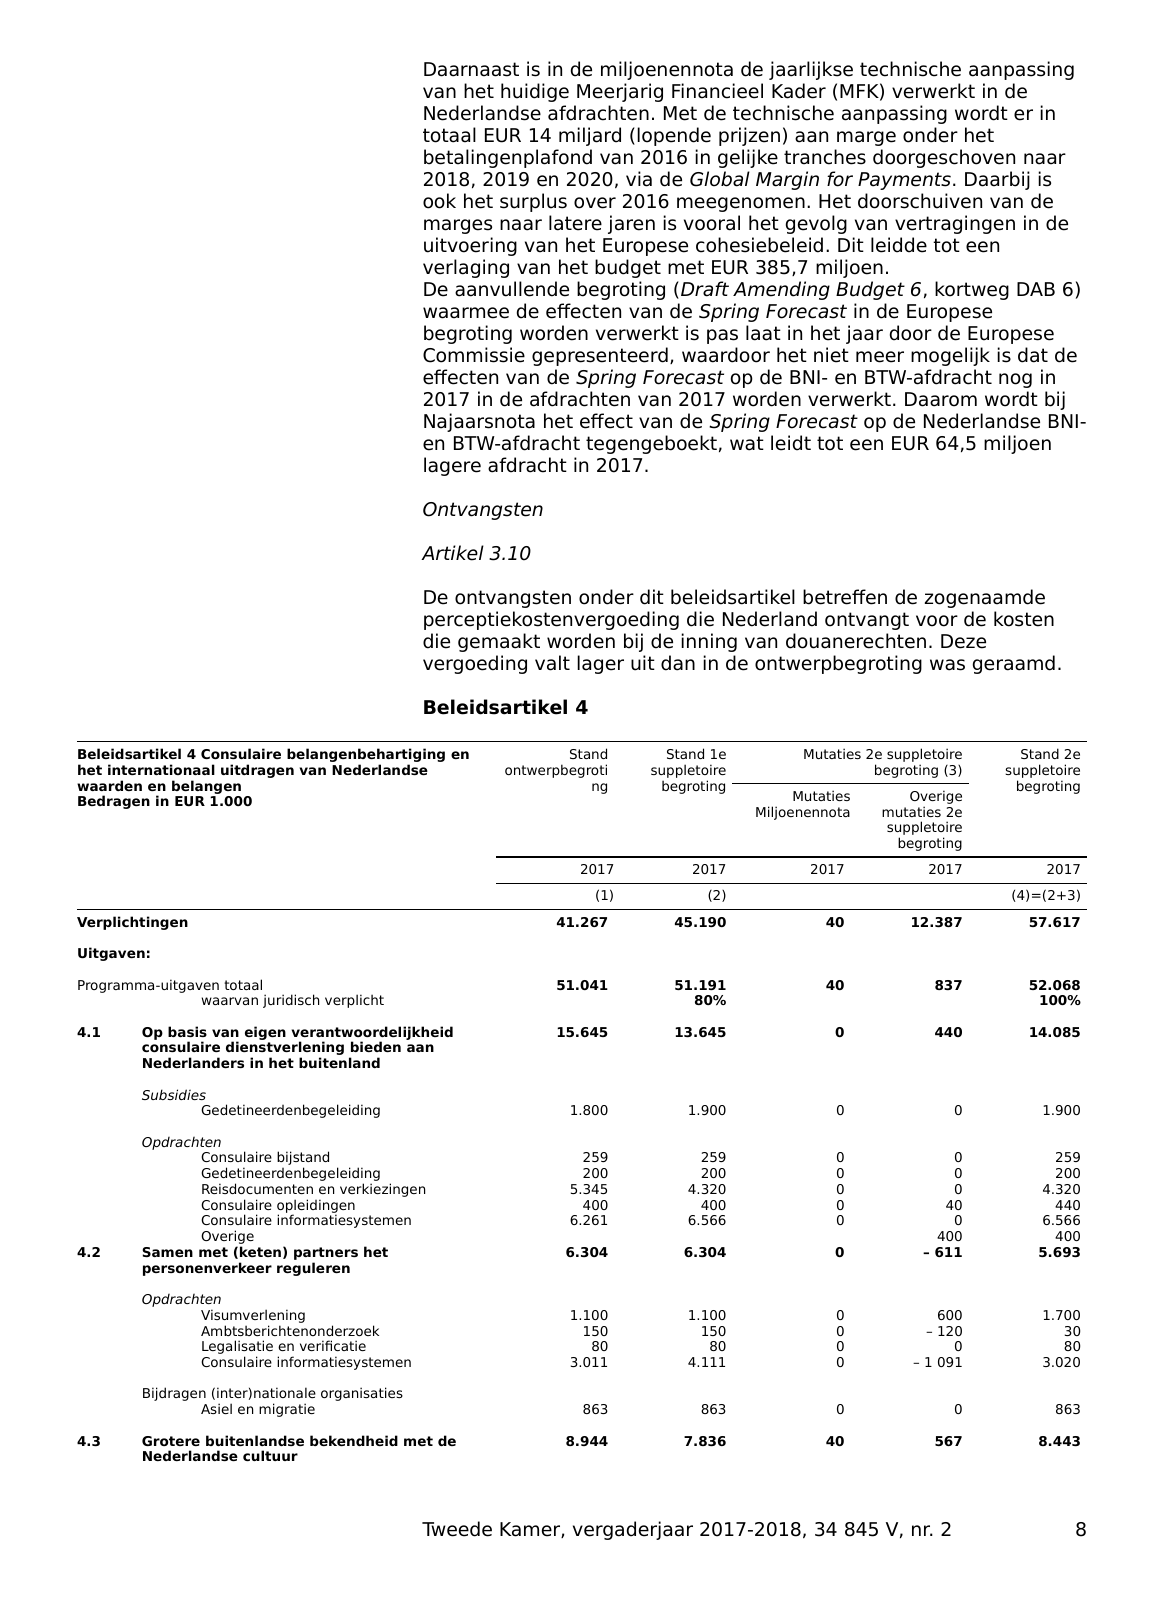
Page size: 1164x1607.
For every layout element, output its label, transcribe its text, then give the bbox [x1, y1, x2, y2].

table_cell 45.190 [614, 910, 732, 930]
table_cell Programma-uitgaven totaal [77, 977, 496, 993]
table_cell 15.645 [496, 1025, 614, 1072]
table_cell [614, 1072, 732, 1087]
table_cell [969, 1072, 1087, 1087]
table_cell 863 [496, 1402, 614, 1418]
table_cell – 120 [850, 1323, 968, 1339]
table_cell [77, 1276, 136, 1292]
table_cell 0 [732, 1339, 850, 1355]
table_cell [77, 1292, 136, 1308]
subtitle Artikel 3.10 [422, 543, 1087, 565]
table_cell [850, 1418, 968, 1433]
table_cell Uitgaven: [77, 946, 496, 962]
table_cell [136, 1072, 195, 1087]
table_cell Verplichtingen [77, 910, 496, 930]
table_cell 4.1 [77, 1025, 136, 1072]
table_cell [732, 1276, 850, 1292]
table_cell – 611 [850, 1245, 968, 1276]
table_cell [614, 1135, 732, 1150]
table_cell 1.700 [969, 1308, 1087, 1323]
table_cell Op basis van eigen verantwoordelijkheid consulaire dienstverlening bieden aan Nederlanders in het buitenland [136, 1025, 496, 1072]
table_cell 12.387 [850, 910, 968, 930]
table_cell [496, 1276, 614, 1292]
table_cell 1.800 [496, 1103, 614, 1119]
table_cell [77, 1009, 136, 1024]
table_cell [136, 1402, 195, 1418]
table_cell [136, 1119, 195, 1134]
table_cell [136, 993, 195, 1009]
table_cell [496, 1418, 614, 1433]
table_cell 57.617 [969, 910, 1087, 930]
table_cell 6.304 [614, 1245, 732, 1276]
table_cell [77, 1166, 136, 1182]
table_header Mutaties 2e suppletoire begroting (3) [732, 742, 968, 783]
table_cell Overige mutaties 2e suppletoire begroting [850, 784, 968, 856]
table_cell [732, 1386, 850, 1402]
table_cell [496, 1386, 614, 1402]
table_cell [496, 962, 614, 977]
table_cell [850, 1072, 968, 1087]
table_cell [614, 1418, 732, 1433]
table_cell Reisdocumenten en verkiezingen [195, 1182, 496, 1197]
table_cell [969, 930, 1087, 946]
table_cell [136, 1182, 195, 1197]
table_cell [195, 1276, 496, 1292]
table_cell 259 [969, 1150, 1087, 1166]
table_cell [732, 1292, 850, 1308]
table_cell [136, 1198, 195, 1213]
table_cell [732, 993, 850, 1009]
table_cell 6.566 [614, 1213, 732, 1229]
table_cell [850, 1292, 968, 1308]
table_cell [496, 1371, 614, 1386]
table_header Stand 2e suppletoire begroting [969, 742, 1087, 856]
table_cell 0 [850, 1182, 968, 1197]
table_cell [496, 1292, 614, 1308]
table_cell 51.191 [614, 977, 732, 993]
table_cell [77, 1198, 136, 1213]
table_cell [77, 930, 136, 946]
table_cell [614, 1119, 732, 1134]
table_cell [77, 1323, 136, 1339]
table_cell 6.566 [969, 1213, 1087, 1229]
table_cell 150 [614, 1323, 732, 1339]
table_cell [195, 1371, 496, 1386]
table_cell [136, 1213, 195, 1229]
table_cell [136, 1323, 195, 1339]
table_cell [969, 962, 1087, 977]
text De aanvullende begroting (Draft Amending Budget 6, kortweg DAB 6) waarmee de effecten van de Spring Forecast in de Europese begroting worden verwerkt is pas laat in het jaar door de Europese Commissie gepresenteerd, waardoor het niet meer mogelijk is dat de effecten van de Spring Forecast op de BNI- en BTW-afdracht nog in 2017 in de afdrachten van 2017 worden verwerkt. Daarom wordt bij Najaarsnota het effect van de Spring Forecast op de Nederlandse BNI- en BTW-afdracht tegengeboekt, wat leidt tot een EUR 64,5 miljoen lagere afdracht in 2017. [422, 279, 1087, 477]
table_cell 400 [850, 1229, 968, 1245]
table_cell Gedetineerdenbegeleiding [195, 1166, 496, 1182]
table_cell [969, 1386, 1087, 1402]
table_cell [732, 1229, 850, 1245]
table_cell 200 [969, 1166, 1087, 1182]
table_cell Ambtsberichtenonderzoek [195, 1323, 496, 1339]
table_cell [195, 1009, 496, 1024]
table_cell 863 [614, 1402, 732, 1418]
table_cell 0 [732, 1103, 850, 1119]
table_cell [614, 930, 732, 946]
table_cell Bijdragen (inter)nationale organisaties [136, 1386, 496, 1402]
table_cell [496, 1135, 614, 1150]
table_cell [732, 1009, 850, 1024]
table_cell [850, 1009, 968, 1024]
table_cell [496, 930, 614, 946]
table_header Beleidsartikel 4 Consulaire belangenbehartiging en het internationaal uitdragen van Nederlandse waarden en belangen Bedragen in EUR 1.000 [77, 742, 496, 909]
table_cell Grotere buitenlandse bekendheid met de Nederlandse cultuur [136, 1434, 496, 1465]
subtitle Ontvangsten [422, 499, 1087, 521]
table_cell [850, 1276, 968, 1292]
table_cell [614, 1009, 732, 1024]
table_cell [850, 962, 968, 977]
table_cell 0 [732, 1198, 850, 1213]
table_cell [136, 1009, 195, 1024]
table_cell [77, 1103, 136, 1119]
table_cell [136, 1418, 195, 1433]
table_cell [732, 1119, 850, 1134]
table_cell 2017 [732, 858, 850, 882]
table_cell [77, 1339, 136, 1355]
table_cell Consulaire informatiesystemen [195, 1355, 496, 1371]
table_cell 150 [496, 1323, 614, 1339]
table_cell 2017 [614, 858, 732, 882]
subtitle Beleidsartikel 4 [422, 697, 1087, 719]
table_cell [136, 1339, 195, 1355]
table_cell [77, 1418, 136, 1433]
table_cell 2017 [496, 858, 614, 882]
table_cell 4.320 [614, 1182, 732, 1197]
table_cell [136, 930, 195, 946]
table_cell 0 [732, 1182, 850, 1197]
table_cell 567 [850, 1434, 968, 1465]
table_cell [496, 993, 614, 1009]
table_cell 0 [850, 1150, 968, 1166]
table_cell 1.900 [614, 1103, 732, 1119]
table_cell [732, 1072, 850, 1087]
table_cell (2) [614, 884, 732, 909]
table_cell [614, 1229, 732, 1245]
table_cell [732, 930, 850, 946]
table_cell 8.443 [969, 1434, 1087, 1465]
table_cell [136, 962, 195, 977]
table_cell 259 [614, 1150, 732, 1166]
table_cell [732, 1088, 850, 1103]
table_cell [969, 1371, 1087, 1386]
table_cell Subsidies [136, 1088, 496, 1103]
table_cell 1.100 [496, 1308, 614, 1323]
table_cell [195, 930, 496, 946]
table_cell 80% [614, 993, 732, 1009]
table_cell 14.085 [969, 1025, 1087, 1072]
table_cell Opdrachten [136, 1292, 496, 1308]
table_cell 40 [732, 977, 850, 993]
table_cell 5.345 [496, 1182, 614, 1197]
table_cell 4.3 [77, 1434, 136, 1465]
table_cell [969, 1292, 1087, 1308]
table_cell Consulaire informatiesystemen [195, 1213, 496, 1229]
table_cell 0 [850, 1166, 968, 1182]
table_cell [969, 1119, 1087, 1134]
table_cell 400 [969, 1229, 1087, 1245]
table_cell [136, 1150, 195, 1166]
table_cell 7.836 [614, 1434, 732, 1465]
table_cell 30 [969, 1323, 1087, 1339]
table_cell [732, 884, 850, 909]
table_cell [850, 1135, 968, 1150]
table_cell [77, 1182, 136, 1197]
table_cell Opdrachten [136, 1135, 496, 1150]
table_cell 0 [732, 1213, 850, 1229]
table_cell 0 [732, 1308, 850, 1323]
table_cell 0 [850, 1213, 968, 1229]
table_cell 0 [850, 1339, 968, 1355]
table_cell [77, 1088, 136, 1103]
table_cell Overige [195, 1229, 496, 1245]
table_cell [195, 1072, 496, 1087]
table_cell [195, 1418, 496, 1433]
table_cell [496, 1072, 614, 1087]
table_cell 80 [969, 1339, 1087, 1355]
table_cell 440 [850, 1025, 968, 1072]
table_cell [850, 1088, 968, 1103]
table_cell [850, 1119, 968, 1134]
table_cell 0 [732, 1323, 850, 1339]
table_cell 41.267 [496, 910, 614, 930]
table_cell 200 [496, 1166, 614, 1182]
table_header Stand 1e suppletoire begroting [614, 742, 732, 856]
table_cell Consulaire bijstand [195, 1150, 496, 1166]
table_cell [850, 1371, 968, 1386]
table_cell 80 [496, 1339, 614, 1355]
table_cell 837 [850, 977, 968, 993]
table_cell [136, 1103, 195, 1119]
table_cell [136, 1308, 195, 1323]
table_cell [850, 1386, 968, 1402]
table_cell [77, 962, 136, 977]
table_cell [77, 1386, 136, 1402]
table_cell [614, 1276, 732, 1292]
table_cell [77, 1119, 136, 1134]
table_cell [969, 1009, 1087, 1024]
table_cell [77, 1072, 136, 1087]
table_cell 259 [496, 1150, 614, 1166]
table_cell [614, 1371, 732, 1386]
table_cell 863 [969, 1402, 1087, 1418]
table_cell [77, 1229, 136, 1245]
table_cell 0 [732, 1166, 850, 1182]
table_cell Legalisatie en verificatie [195, 1339, 496, 1355]
table_cell 0 [732, 1402, 850, 1418]
table_cell [496, 1119, 614, 1134]
table_cell [732, 946, 850, 962]
table_cell 40 [850, 1198, 968, 1213]
table_cell (4)=(2+3) [969, 884, 1087, 909]
table_cell [732, 962, 850, 977]
table_cell (1) [496, 884, 614, 909]
table_cell [77, 1150, 136, 1166]
table_cell [850, 884, 968, 909]
table_cell 0 [732, 1150, 850, 1166]
table_cell 400 [614, 1198, 732, 1213]
table_cell [195, 1119, 496, 1134]
table_cell Visumverlening [195, 1308, 496, 1323]
table_cell [136, 1166, 195, 1182]
table_cell [496, 946, 614, 962]
table_header Stand ontwerpbegroting [496, 742, 614, 856]
text Daarnaast is in de miljoenennota de jaarlijkse technische aanpassing van het huidige Meerjarig Financieel Kader (MFK) verwerkt in de Nederlandse afdrachten. Met de technische aanpassing wordt er in totaal EUR 14 miljard (lopende prijzen) aan marge onder het betalingenplafond van 2016 in gelijke tranches doorgeschoven naar 2018, 2019 en 2020, via de Global Margin for Payments. Daarbij is ook het surplus over 2016 meegenomen. Het doorschuiven van de marges naar latere jaren is vooral het gevolg van vertragingen in de uitvoering van het Europese cohesiebeleid. Dit leidde tot een verlaging van het budget met EUR 385,7 miljoen. [422, 59, 1087, 279]
table_cell 200 [614, 1166, 732, 1182]
table_cell 4.2 [77, 1245, 136, 1276]
table_cell [614, 946, 732, 962]
table_cell 8.944 [496, 1434, 614, 1465]
table_cell 1.900 [969, 1103, 1087, 1119]
table_cell [77, 1213, 136, 1229]
table_cell 40 [732, 910, 850, 930]
table_cell waarvan juridisch verplicht [195, 993, 496, 1009]
table_cell 100% [969, 993, 1087, 1009]
table_cell 40 [732, 1434, 850, 1465]
table_cell 0 [850, 1103, 968, 1119]
table_cell [969, 1135, 1087, 1150]
table_cell 1.100 [614, 1308, 732, 1323]
table_cell 3.011 [496, 1355, 614, 1371]
table_cell [195, 962, 496, 977]
table_cell [496, 1009, 614, 1024]
table_cell [136, 1276, 195, 1292]
table_cell [496, 1229, 614, 1245]
table_cell 0 [732, 1245, 850, 1276]
table_cell [136, 1371, 195, 1386]
table_cell 4.320 [969, 1182, 1087, 1197]
text De ontvangsten onder dit beleidsartikel betreffen de zogenaamde perceptiekostenvergoeding die Nederland ontvangt voor de kosten die gemaakt worden bij de inning van douanerechten. Deze vergoeding valt lager uit dan in de ontwerpbegroting was geraamd. [422, 587, 1087, 675]
table_cell 0 [732, 1025, 850, 1072]
table_cell 51.041 [496, 977, 614, 993]
table_cell [77, 1402, 136, 1418]
table_cell [77, 1355, 136, 1371]
table_cell [969, 946, 1087, 962]
table_cell 2017 [969, 858, 1087, 882]
table_cell 52.068 [969, 977, 1087, 993]
table_cell [732, 1135, 850, 1150]
table_cell [850, 930, 968, 946]
table_cell [850, 946, 968, 962]
table_cell 3.020 [969, 1355, 1087, 1371]
table_cell – 1 091 [850, 1355, 968, 1371]
table_cell 4.111 [614, 1355, 732, 1371]
table_cell 0 [732, 1355, 850, 1371]
table_cell [614, 1292, 732, 1308]
table_cell Samen met (keten) partners het personenverkeer reguleren [136, 1245, 496, 1276]
table_cell [614, 962, 732, 977]
table_cell 0 [850, 1402, 968, 1418]
table_cell 80 [614, 1339, 732, 1355]
table_cell [969, 1418, 1087, 1433]
table_cell 440 [969, 1198, 1087, 1213]
table_cell [136, 1229, 195, 1245]
table_cell [969, 1088, 1087, 1103]
table_cell [77, 1308, 136, 1323]
table_cell [77, 1371, 136, 1386]
table_cell 13.645 [614, 1025, 732, 1072]
table_cell 2017 [850, 858, 968, 882]
table_cell [614, 1386, 732, 1402]
table_cell [850, 993, 968, 1009]
table_cell Asiel en migratie [195, 1402, 496, 1418]
table_cell [496, 1088, 614, 1103]
table_cell 6.261 [496, 1213, 614, 1229]
table_cell [732, 1418, 850, 1433]
table_cell 6.304 [496, 1245, 614, 1276]
table_cell 400 [496, 1198, 614, 1213]
table_cell Gedetineerdenbegeleiding [195, 1103, 496, 1119]
table_cell [614, 1088, 732, 1103]
table_cell 600 [850, 1308, 968, 1323]
table_cell [136, 1355, 195, 1371]
table_cell [969, 1276, 1087, 1292]
table_cell 5.693 [969, 1245, 1087, 1276]
table_cell [732, 1371, 850, 1386]
table_cell Consulaire opleidingen [195, 1198, 496, 1213]
table_cell [77, 1135, 136, 1150]
table_cell [77, 993, 136, 1009]
table_cell Mutaties Miljoenennota [732, 784, 850, 856]
